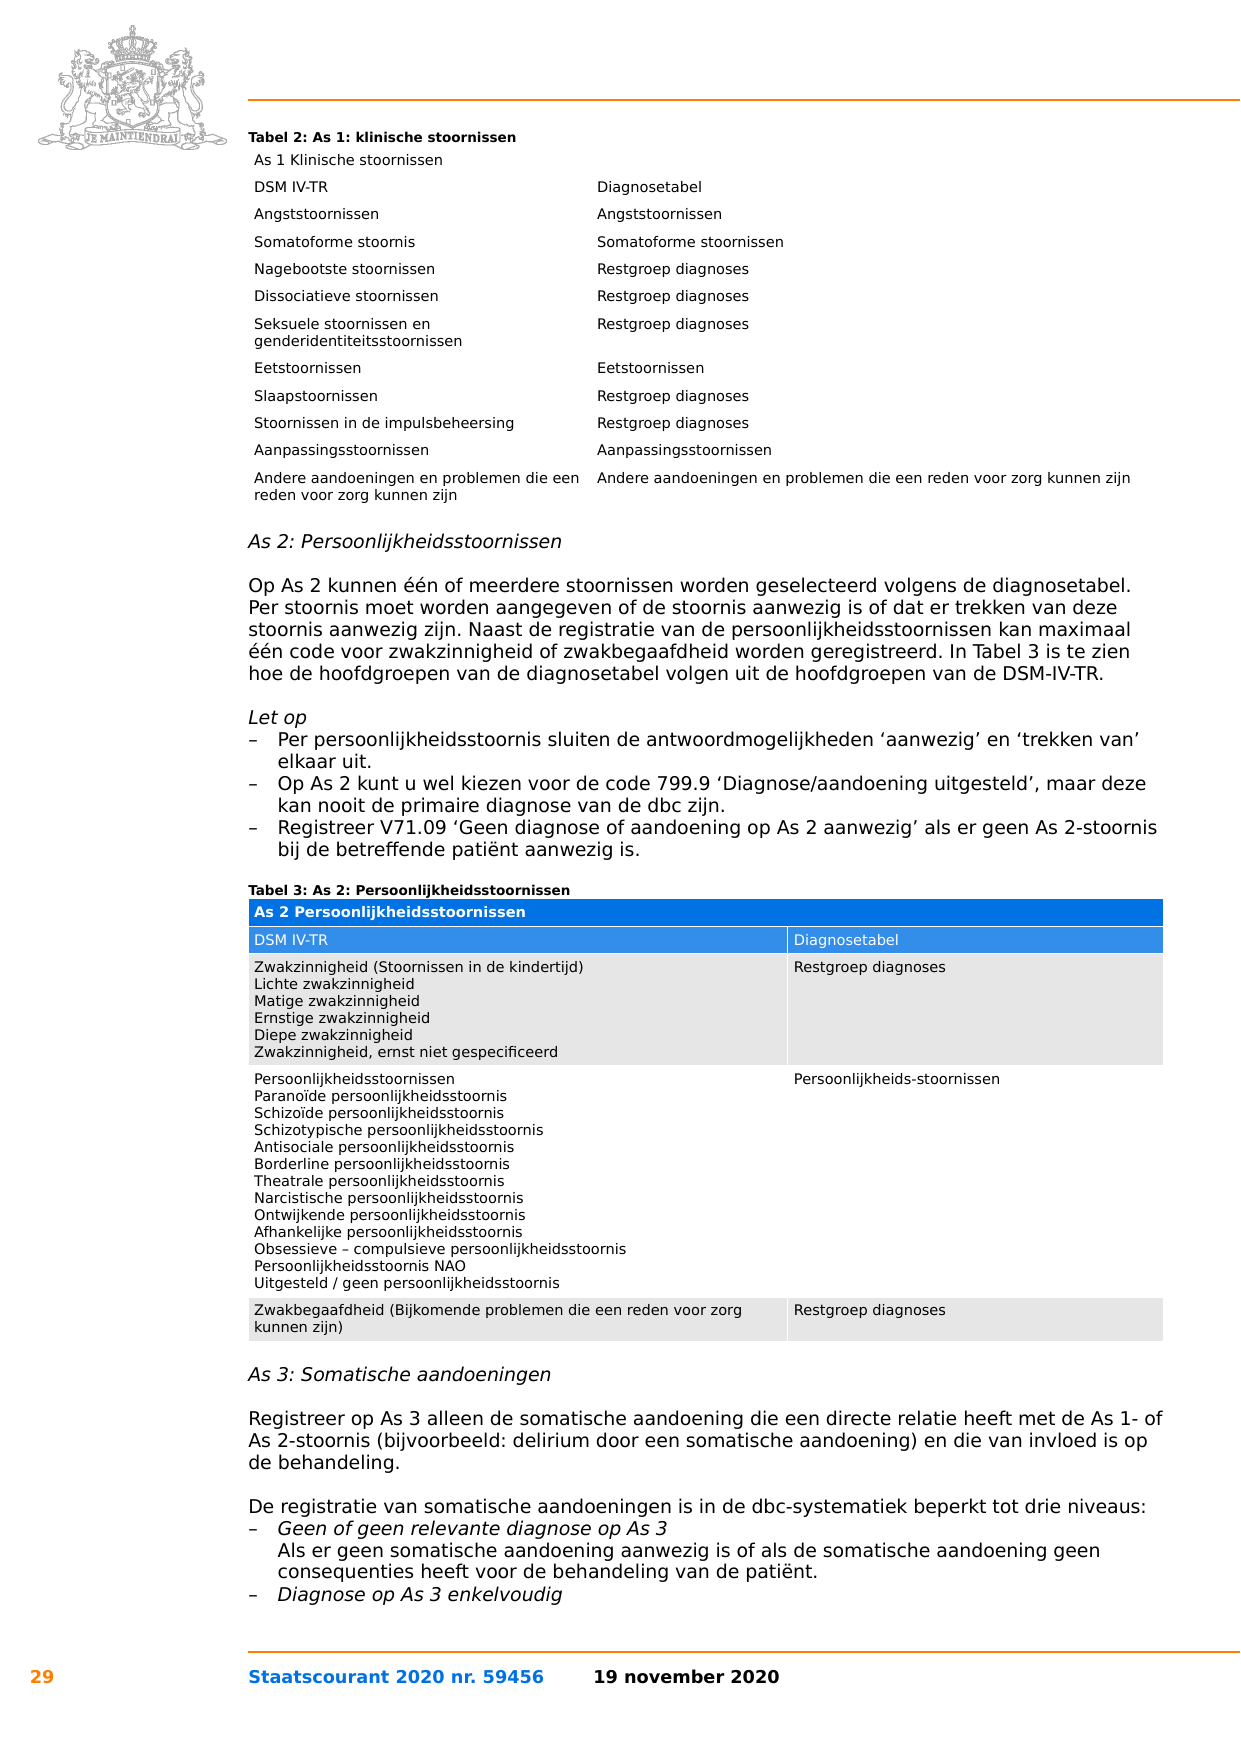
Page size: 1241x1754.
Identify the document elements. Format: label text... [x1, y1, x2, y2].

text Registreer op As 3 alleen de somatische aandoening die een directe relatie heeft met de As 1- of As 2-stoornis (bijvoorbeeld: delirium door een somatische aandoening) en die van invloed is op de behandeling. [248, 1408, 1163, 1474]
table_cell Slaapstoornissen [249, 383, 591, 409]
table_cell Persoonlijkheids-stoornissen [788, 1066, 1163, 1297]
table_cell As 1 Klinische stoornissen [249, 147, 1163, 173]
table_cell Angststoornissen [592, 201, 1163, 228]
table_cell Somatoforme stoornis [249, 229, 591, 255]
text – Diagnose op As 3 enkelvoudig [248, 1583, 1163, 1605]
table_cell DSM IV-TR [249, 927, 787, 953]
table_cell Aanpassingsstoornissen [592, 438, 1163, 464]
subtitle As 2: Persoonlijkheidsstoornissen [248, 531, 1163, 553]
table_cell Zwakzinnigheid (Stoornissen in de kindertijd) Lichte zwakzinnigheid Matige zwakzinnigheid Ernstige zwakzinnigheid Diepe zwakzinnigheid Zwakzinnigheid, ernst niet gespecificeerd [249, 954, 787, 1065]
text – Per persoonlijkheidsstoornis sluiten de antwoordmogelijkheden ‘aanwezig’ en ‘trekken van’ elkaar uit. [248, 729, 1163, 773]
table_cell Andere aandoeningen en problemen die een reden voor zorg kunnen zijn [592, 465, 1163, 508]
table_cell Restgroep diagnoses [788, 1298, 1163, 1341]
table_cell Eetstoornissen [592, 355, 1163, 382]
table_cell Restgroep diagnoses [592, 383, 1163, 409]
text Let op [248, 707, 1163, 729]
table_cell Aanpassingsstoornissen [249, 438, 591, 464]
table_cell Stoornissen in de impulsbeheersing [249, 410, 591, 437]
text De registratie van somatische aandoeningen is in de dbc-systematiek beperkt tot drie niveaus: [248, 1496, 1163, 1517]
text Als er geen somatische aandoening aanwezig is of als de somatische aandoening geen consequenties heeft voor de behandeling van de patiënt. [277, 1539, 1163, 1583]
table_cell Restgroep diagnoses [592, 284, 1163, 310]
table_cell Persoonlijkheidsstoornissen Paranoïde persoonlijkheidsstoornis Schizoïde persoonlijkheidsstoornis Schizotypische persoonlijkheidsstoornis Antisociale persoonlijkheidsstoornis Borderline persoonlijkheidsstoornis Theatrale persoonlijkheidsstoornis Narcistische persoonlijkheidsstoornis Ontwijkende persoonlijkheidsstoornis Afhankelijke persoonlijkheidsstoornis Obsessieve – compulsieve persoonlijkheidsstoornis Persoonlijkheidsstoornis NAO Uitgesteld / geen persoonlijkheidsstoornis [249, 1066, 787, 1297]
table_cell Restgroep diagnoses [592, 410, 1163, 437]
table_cell Restgroep diagnoses [592, 311, 1163, 354]
table_cell Somatoforme stoornissen [592, 229, 1163, 255]
table_cell Andere aandoeningen en problemen die een reden voor zorg kunnen zijn [249, 465, 591, 508]
table_cell Diagnosetabel [592, 174, 1163, 200]
table_cell Zwakbegaafdheid (Bijkomende problemen die een reden voor zorg kunnen zijn) [249, 1298, 787, 1341]
table_cell Restgroep diagnoses [788, 954, 1163, 1065]
table_cell Eetstoornissen [249, 355, 591, 382]
text Op As 2 kunnen één of meerdere stoornissen worden geselecteerd volgens de diagnosetabel. Per stoornis moet worden aangegeven of de stoornis aanwezig is of dat er trekken van deze stoornis aanwezig zijn. Naast de registratie van de persoonlijkheidsstoornissen kan maximaal één code voor zwakzinnigheid of zwakbegaafdheid worden geregistreerd. In Tabel 3 is te zien hoe de hoofdgroepen van de diagnosetabel volgen uit de hoofdgroepen van de DSM-IV-TR. [248, 575, 1163, 685]
subtitle As 3: Somatische aandoeningen [248, 1364, 1163, 1386]
table_cell Restgroep diagnoses [592, 256, 1163, 283]
text – Op As 2 kunt u wel kiezen voor de code 799.9 ‘Diagnose/aandoening uitgesteld’, maar deze kan nooit de primaire diagnose van de dbc zijn. [248, 773, 1163, 817]
text – Geen of geen relevante diagnose op As 3 [248, 1517, 1163, 1539]
table_cell As 2 Persoonlijkheidsstoornissen [249, 899, 1163, 926]
table_header Tabel 2: As 1: klinische stoornissen [248, 130, 1163, 146]
table_cell Nagebootste stoornissen [249, 256, 591, 283]
table_cell Diagnosetabel [788, 927, 1163, 953]
picture [38, 25, 227, 150]
table_cell Dissociatieve stoornissen [249, 284, 591, 310]
table_cell DSM IV-TR [249, 174, 591, 200]
table_header Tabel 3: As 2: Persoonlijkheidsstoornissen [248, 883, 1163, 898]
table_cell Seksuele stoornissen en genderidentiteitsstoornissen [249, 311, 591, 354]
text – Registreer V71.09 ‘Geen diagnose of aandoening op As 2 aanwezig’ als er geen As 2-stoornis bij de betreffende patiënt aanwezig is. [248, 817, 1163, 861]
table_cell Angststoornissen [249, 201, 591, 228]
